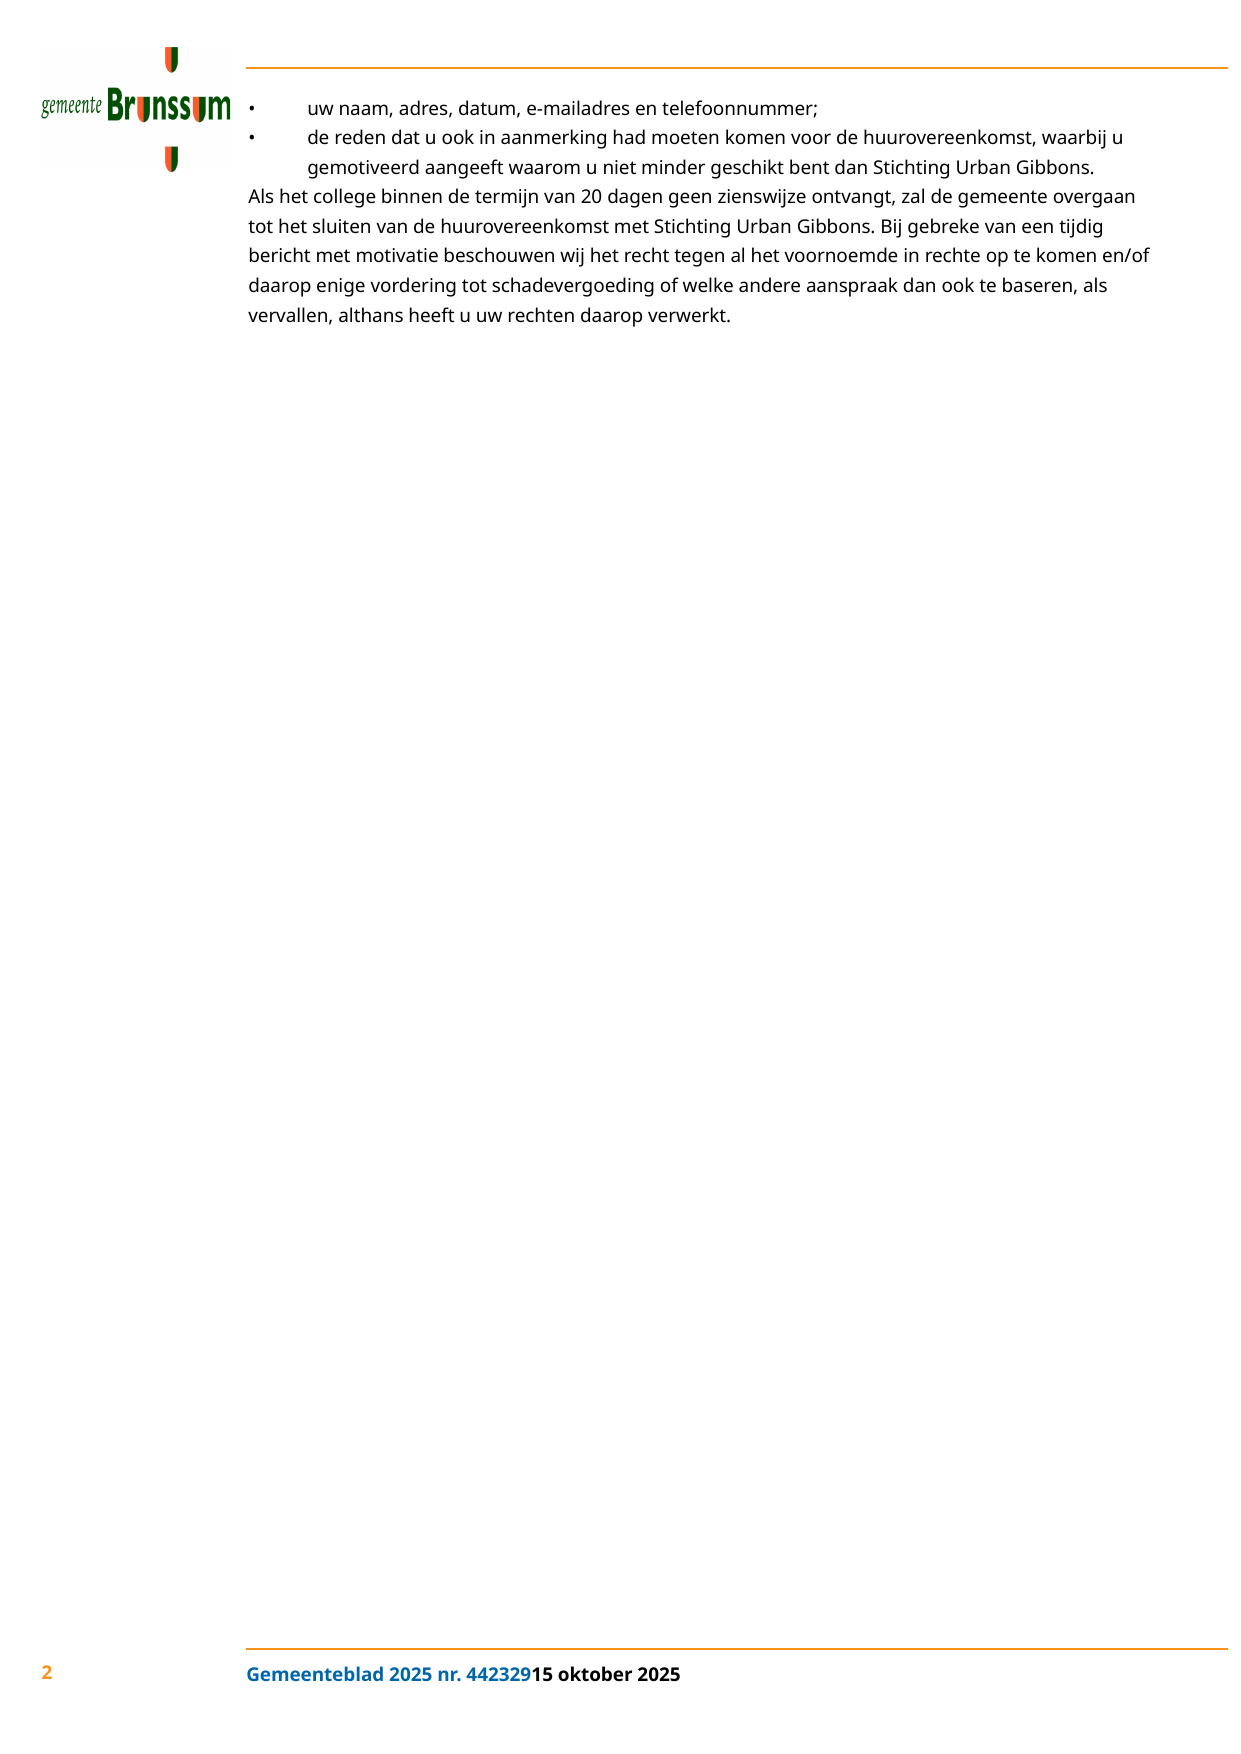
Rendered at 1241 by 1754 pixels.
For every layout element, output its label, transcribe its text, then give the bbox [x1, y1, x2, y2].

list uw naam, adres, datum, e-mailadres en telefoonnummer; [248, 95, 1152, 121]
text Als het college binnen de termijn van 20 dagen geen zienswijze ontvangt, zal de gemeente overgaan tot het sluiten van de huurovereenkomst met Stichting Urban Gibbons. Bij gebreke van een tijdig bericht met motivatie beschouwen wij het recht tegen al het voornoemde in rechte op te komen en/of daarop enige vordering tot schadevergoeding of welke andere aanspraak dan ook te baseren, als vervallen, althans heeft u uw rechten daarop verwerkt. [248, 183, 1152, 328]
list de reden dat u ook in aanmerking had moeten komen voor de huurovereenkomst, waarbij u gemotiveerd aangeeft waarom u niet minder geschikt bent dan Stichting Urban Gibbons. [248, 124, 1152, 180]
picture [41, 47, 231, 172]
